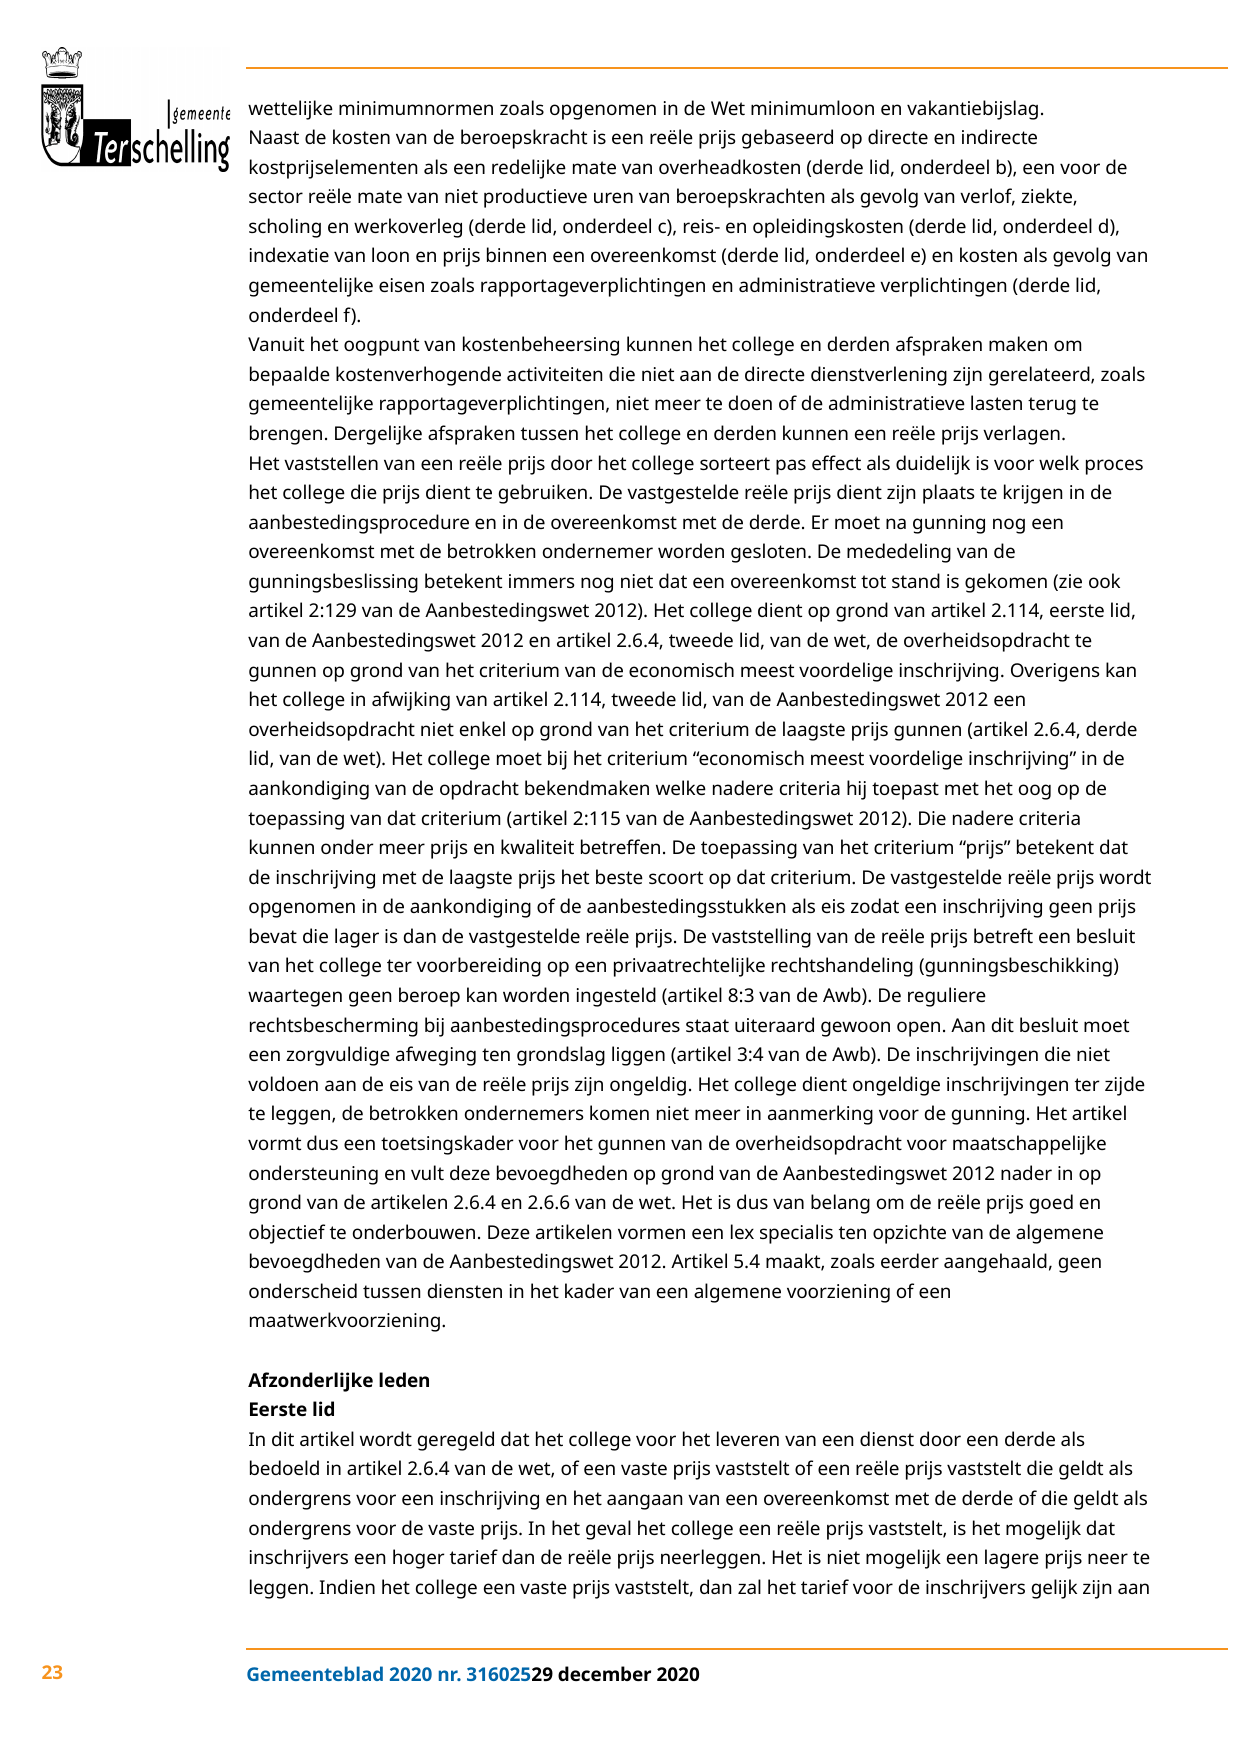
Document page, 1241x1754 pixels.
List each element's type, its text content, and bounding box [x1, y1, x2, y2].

picture [41, 47, 231, 172]
text Afzonderlijke leden [248, 1367, 1152, 1393]
text wettelijke minimumnormen zoals opgenomen in de Wet minimumloon en vakantiebijslag. [248, 95, 1152, 121]
text Vanuit het oogpunt van kostenbeheersing kunnen het college en derden afspraken maken om bepaalde kostenverhogende activiteiten die niet aan de directe dienstverlening zijn gerelateerd, zoals gemeentelijke rapportageverplichtingen, niet meer te doen of de administratieve lasten terug te brengen. Dergelijke afspraken tussen het college en derden kunnen een reële prijs verlagen. [248, 331, 1152, 446]
text Naast de kosten van de beroepskracht is een reële prijs gebaseerd op directe en indirecte kostprijselementen als een redelijke mate van overheadkosten (derde lid, onderdeel b), een voor de sector reële mate van niet productieve uren van beroepskrachten als gevolg van verlof, ziekte, scholing en werkoverleg (derde lid, onderdeel c), reis- en opleidingskosten (derde lid, onderdeel d), indexatie van loon en prijs binnen een overeenkomst (derde lid, onderdeel e) en kosten als gevolg van gemeentelijke eisen zoals rapportageverplichtingen en administratieve verplichtingen (derde lid, onderdeel f). [248, 124, 1152, 328]
text In dit artikel wordt geregeld dat het college voor het leveren van een dienst door een derde als bedoeld in artikel 2.6.4 van de wet, of een vaste prijs vaststelt of een reële prijs vaststelt die geldt als ondergrens voor een inschrijving en het aangaan van een overeenkomst met de derde of die geldt als ondergrens voor de vaste prijs. In het geval het college een reële prijs vaststelt, is het mogelijk dat inschrijvers een hoger tarief dan de reële prijs neerleggen. Het is niet mogelijk een lagere prijs neer te leggen. Indien het college een vaste prijs vaststelt, dan zal het tarief voor de inschrijvers gelijk zijn aan [248, 1426, 1152, 1600]
text Het vaststellen van een reële prijs door het college sorteert pas effect als duidelijk is voor welk proces het college die prijs dient te gebruiken. De vastgestelde reële prijs dient zijn plaats te krijgen in de aanbestedingsprocedure en in de overeenkomst met de derde. Er moet na gunning nog een overeenkomst met de betrokken ondernemer worden gesloten. De mededeling van de gunningsbeslissing betekent immers nog niet dat een overeenkomst tot stand is gekomen (zie ook artikel 2:129 van de Aanbestedingswet 2012). Het college dient op grond van artikel 2.114, eerste lid, van de Aanbestedingswet 2012 en artikel 2.6.4, tweede lid, van de wet, de overheidsopdracht te gunnen op grond van het criterium van de economisch meest voordelige inschrijving. Overigens kan het college in afwijking van artikel 2.114, tweede lid, van de Aanbestedingswet 2012 een overheidsopdracht niet enkel op grond van het criterium de laagste prijs gunnen (artikel 2.6.4, derde lid, van de wet). Het college moet bij het criterium “economisch meest voordelige inschrijving” in de aankondiging van de opdracht bekendmaken welke nadere criteria hij toepast met het oog op de toepassing van dat criterium (artikel 2:115 van de Aanbestedingswet 2012). Die nadere criteria kunnen onder meer prijs en kwaliteit betreffen. De toepassing van het criterium “prijs” betekent dat de inschrijving met de laagste prijs het beste scoort op dat criterium. De vastgestelde reële prijs wordt opgenomen in de aankondiging of de aanbestedingsstukken als eis zodat een inschrijving geen prijs bevat die lager is dan de vastgestelde reële prijs. De vaststelling van de reële prijs betreft een besluit van het college ter voorbereiding op een privaatrechtelijke rechtshandeling (gunningsbeschikking) waartegen geen beroep kan worden ingesteld (artikel 8:3 van de Awb). De reguliere rechtsbescherming bij aanbestedingsprocedures staat uiteraard gewoon open. Aan dit besluit moet een zorgvuldige afweging ten grondslag liggen (artikel 3:4 van de Awb). De inschrijvingen die niet voldoen aan de eis van de reële prijs zijn ongeldig. Het college dient ongeldige inschrijvingen ter zijde te leggen, de betrokken ondernemers komen niet meer in aanmerking voor de gunning. Het artikel vormt dus een toetsingskader voor het gunnen van de overheidsopdracht voor maatschappelijke ondersteuning en vult deze bevoegdheden op grond van de Aanbestedingswet 2012 nader in op grond van de artikelen 2.6.4 en 2.6.6 van de wet. Het is dus van belang om de reële prijs goed en objectief te onderbouwen. Deze artikelen vormen een lex specialis ten opzichte van de algemene bevoegdheden van de Aanbestedingswet 2012. Artikel 5.4 maakt, zoals eerder aangehaald, geen onderscheid tussen diensten in het kader van een algemene voorziening of een maatwerkvoorziening. [248, 450, 1152, 1333]
text Eerste lid [248, 1396, 1152, 1422]
